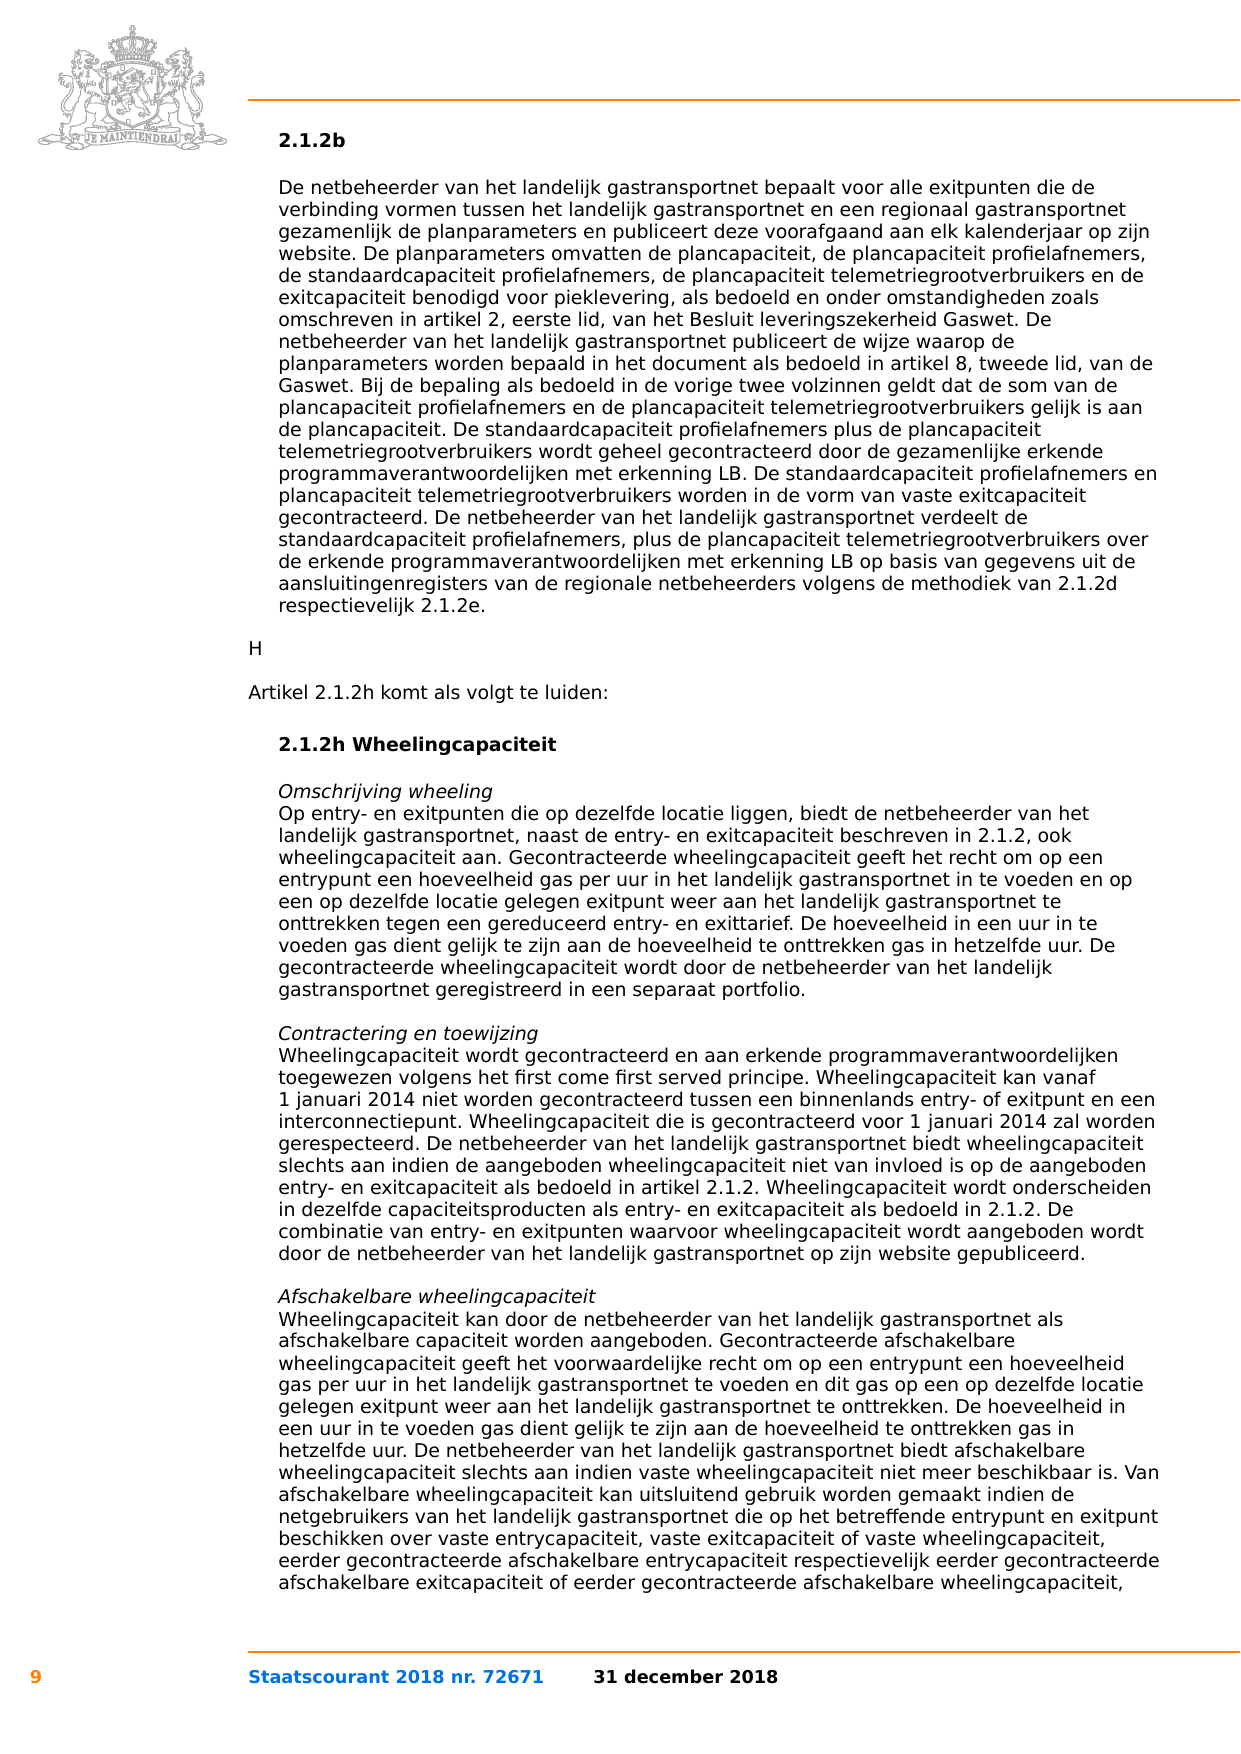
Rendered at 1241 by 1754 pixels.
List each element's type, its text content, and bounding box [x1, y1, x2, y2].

text De netbeheerder van het landelijk gastransportnet bepaalt voor alle exitpunten die de verbinding vormen tussen het landelijk gastransportnet en een regionaal gastransportnet gezamenlijk de planparameters en publiceert deze voorafgaand aan elk kalenderjaar op zijn website. De planparameters omvatten de plancapaciteit, de plancapaciteit profielafnemers, de standaardcapaciteit profielafnemers, de plancapaciteit telemetriegrootverbruikers en de exitcapaciteit benodigd voor pieklevering, als bedoeld en onder omstandigheden zoals omschreven in artikel 2, eerste lid, van het Besluit leveringszekerheid Gaswet. De netbeheerder van het landelijk gastransportnet publiceert de wijze waarop de planparameters worden bepaald in het document als bedoeld in artikel 8, tweede lid, van de Gaswet. Bij de bepaling als bedoeld in de vorige twee volzinnen geldt dat de som van de plancapaciteit profielafnemers en de plancapaciteit telemetriegrootverbruikers gelijk is aan de plancapaciteit. De standaardcapaciteit profielafnemers plus de plancapaciteit telemetriegrootverbruikers wordt geheel gecontracteerd door de gezamenlijke erkende programmaverantwoordelijken met erkenning LB. De standaardcapaciteit profielafnemers en plancapaciteit telemetriegrootverbruikers worden in de vorm van vaste exitcapaciteit gecontracteerd. De netbeheerder van het landelijk gastransportnet verdeelt de standaardcapaciteit profielafnemers, plus de plancapaciteit telemetriegrootverbruikers over de erkende programmaverantwoordelijken met erkenning LB op basis van gegevens uit de aansluitingenregisters van de regionale netbeheerders volgens de methodiek van 2.1.2d respectievelijk 2.1.2e. [278, 177, 1163, 616]
subtitle Contractering en toewijzing [278, 1023, 1163, 1045]
text Wheelingcapaciteit kan door de netbeheerder van het landelijk gastransportnet als afschakelbare capaciteit worden aangeboden. Gecontracteerde afschakelbare wheelingcapaciteit geeft het voorwaardelijke recht om op een entrypunt een hoeveelheid gas per uur in het landelijk gastransportnet te voeden en dit gas op een op dezelfde locatie gelegen exitpunt weer aan het landelijk gastransportnet te onttrekken. De hoeveelheid in een uur in te voeden gas dient gelijk te zijn aan de hoeveelheid te onttrekken gas in hetzelfde uur. De netbeheerder van het landelijk gastransportnet biedt afschakelbare wheelingcapaciteit slechts aan indien vaste wheelingcapaciteit niet meer beschikbaar is. Van afschakelbare wheelingcapaciteit kan uitsluitend gebruik worden gemaakt indien de netgebruikers van het landelijk gastransportnet die op het betreffende entrypunt en exitpunt beschikken over vaste entrycapaciteit, vaste exitcapaciteit of vaste wheelingcapaciteit, eerder gecontracteerde afschakelbare entrycapaciteit respectievelijk eerder gecontracteerde afschakelbare exitcapaciteit of eerder gecontracteerde afschakelbare wheelingcapaciteit, [278, 1308, 1163, 1594]
text H [248, 638, 1163, 660]
picture [38, 25, 227, 150]
text Wheelingcapaciteit wordt gecontracteerd en aan erkende programmaverantwoordelijken toegewezen volgens het first come first served principe. Wheelingcapaciteit kan vanaf 1 januari 2014 niet worden gecontracteerd tussen een binnenlands entry- of exitpunt en een interconnectiepunt. Wheelingcapaciteit die is gecontracteerd voor 1 januari 2014 zal worden gerespecteerd. De netbeheerder van het landelijk gastransportnet biedt wheelingcapaciteit slechts aan indien de aangeboden wheelingcapaciteit niet van invloed is op de aangeboden entry- en exitcapaciteit als bedoeld in artikel 2.1.2. Wheelingcapaciteit wordt onderscheiden in dezelfde capaciteitsproducten als entry- en exitcapaciteit als bedoeld in 2.1.2. De combinatie van entry- en exitpunten waarvoor wheelingcapaciteit wordt aangeboden wordt door de netbeheerder van het landelijk gastransportnet op zijn website gepubliceerd. [278, 1045, 1163, 1264]
text Op entry- en exitpunten die op dezelfde locatie liggen, biedt de netbeheerder van het landelijk gastransportnet, naast de entry- en exitcapaciteit beschreven in 2.1.2, ook wheelingcapaciteit aan. Gecontracteerde wheelingcapaciteit geeft het recht om op een entrypunt een hoeveelheid gas per uur in het landelijk gastransportnet in te voeden en op een op dezelfde locatie gelegen exitpunt weer aan het landelijk gastransportnet te onttrekken tegen een gereduceerd entry- en exittarief. De hoeveelheid in een uur in te voeden gas dient gelijk te zijn aan de hoeveelheid te onttrekken gas in hetzelfde uur. De gecontracteerde wheelingcapaciteit wordt door de netbeheerder van het landelijk gastransportnet geregistreerd in een separaat portfolio. [278, 803, 1163, 1001]
subtitle 2.1.2b [278, 130, 1163, 152]
subtitle 2.1.2h Wheelingcapaciteit [278, 734, 1163, 756]
text Artikel 2.1.2h komt als volgt te luiden: [248, 682, 1163, 704]
subtitle Omschrijving wheeling [278, 781, 1163, 803]
subtitle Afschakelbare wheelingcapaciteit [278, 1286, 1163, 1308]
